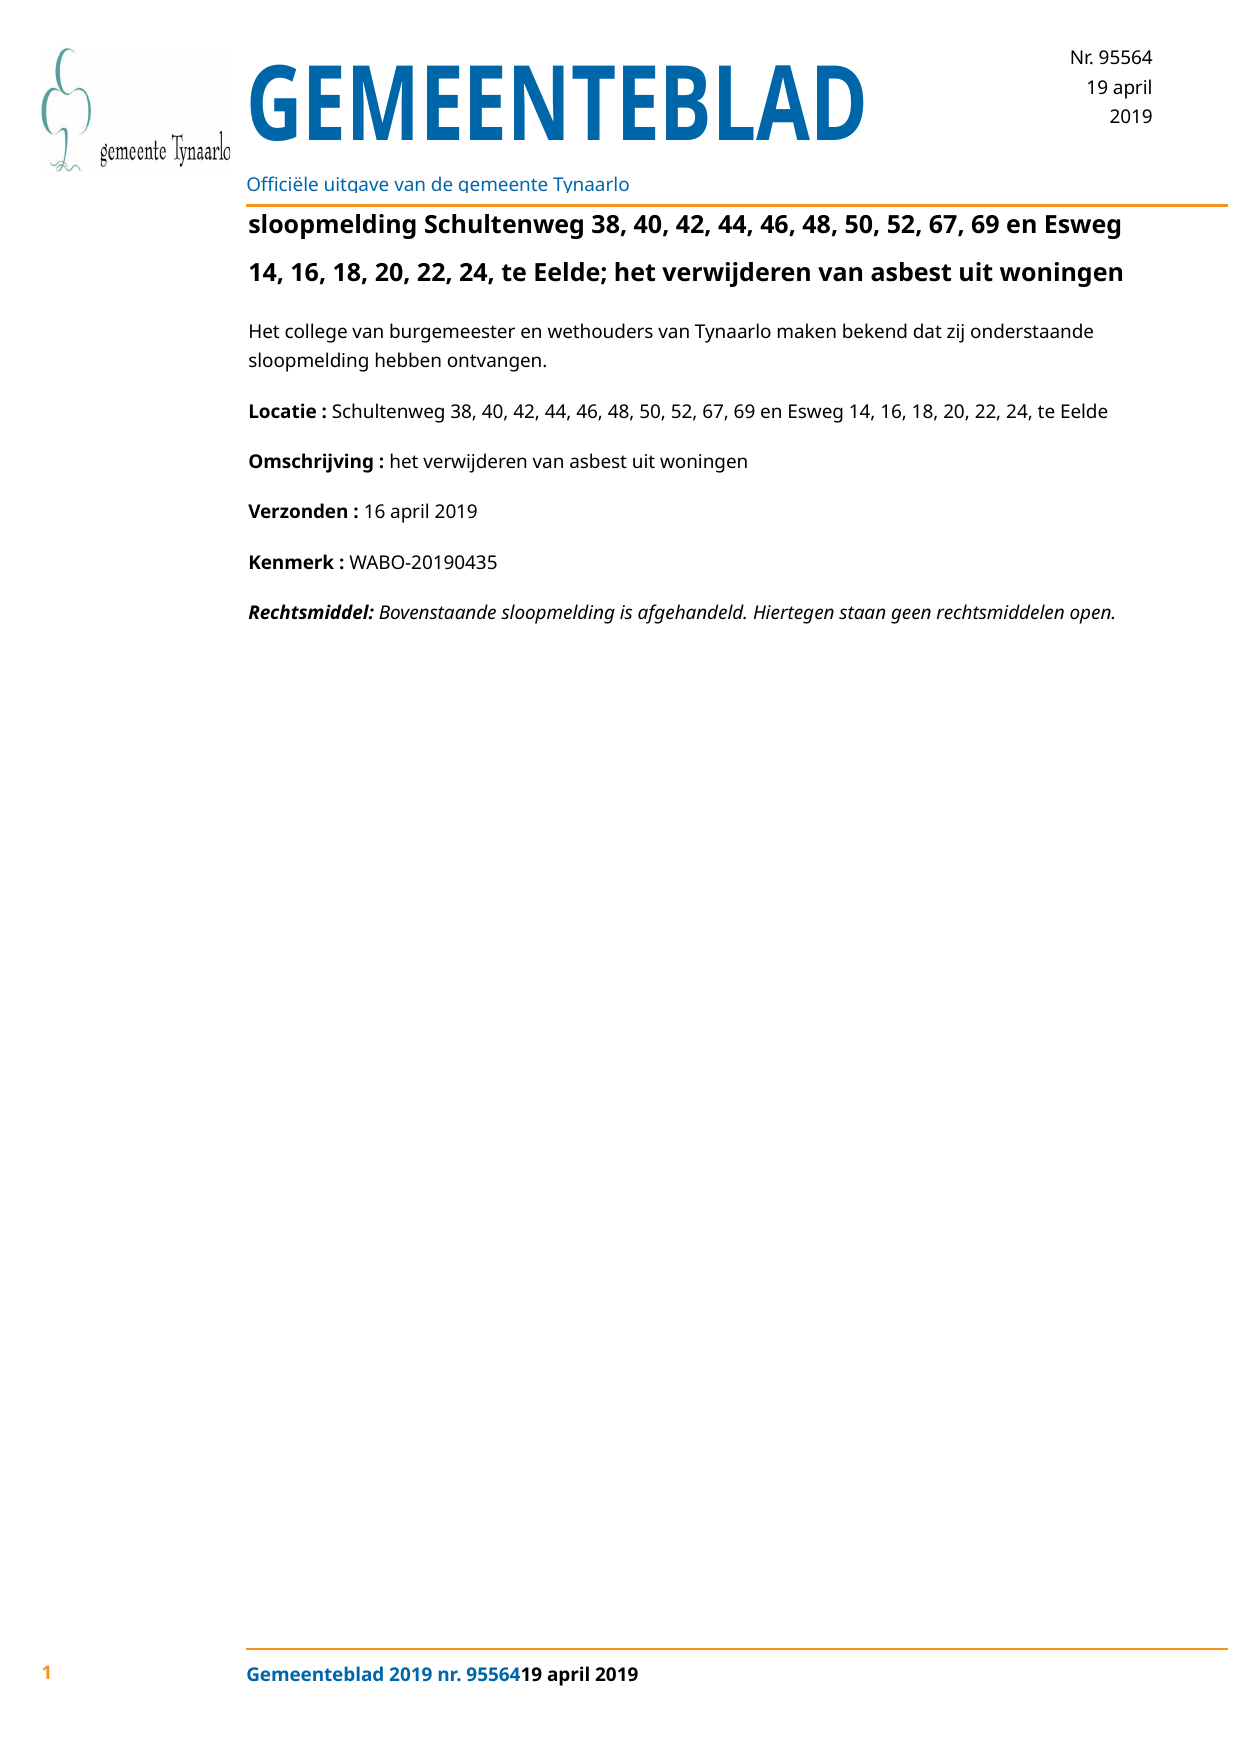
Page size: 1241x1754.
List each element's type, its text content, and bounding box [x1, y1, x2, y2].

text Locatie : Schultenweg 38, 40, 42, 44, 46, 48, 50, 52, 67, 69 en Esweg 14, 16, 18, 20, 22, 24, te Eelde [248, 398, 1152, 424]
text Rechtsmiddel: Bovenstaande sloopmelding is afgehandeld. Hiertegen staan geen rechtsmiddelen open. [248, 599, 1152, 625]
text Kenmerk : WABO-20190435 [248, 549, 1152, 575]
text Het college van burgemeester en wethouders van Tynaarlo maken bekend dat zij onderstaande sloopmelding hebben ontvangen. [248, 318, 1152, 373]
text Verzonden : 16 april 2019 [248, 499, 1152, 524]
text sloopmelding Schultenweg 38, 40, 42, 44, 46, 48, 50, 52, 67, 69 en Esweg 14, 16, 18, 20, 22, 24, te Eelde; het verwijderen van asbest uit woningen [248, 207, 1152, 288]
picture [41, 47, 231, 172]
text Omschrijving : het verwijderen van asbest uit woningen [248, 448, 1152, 474]
